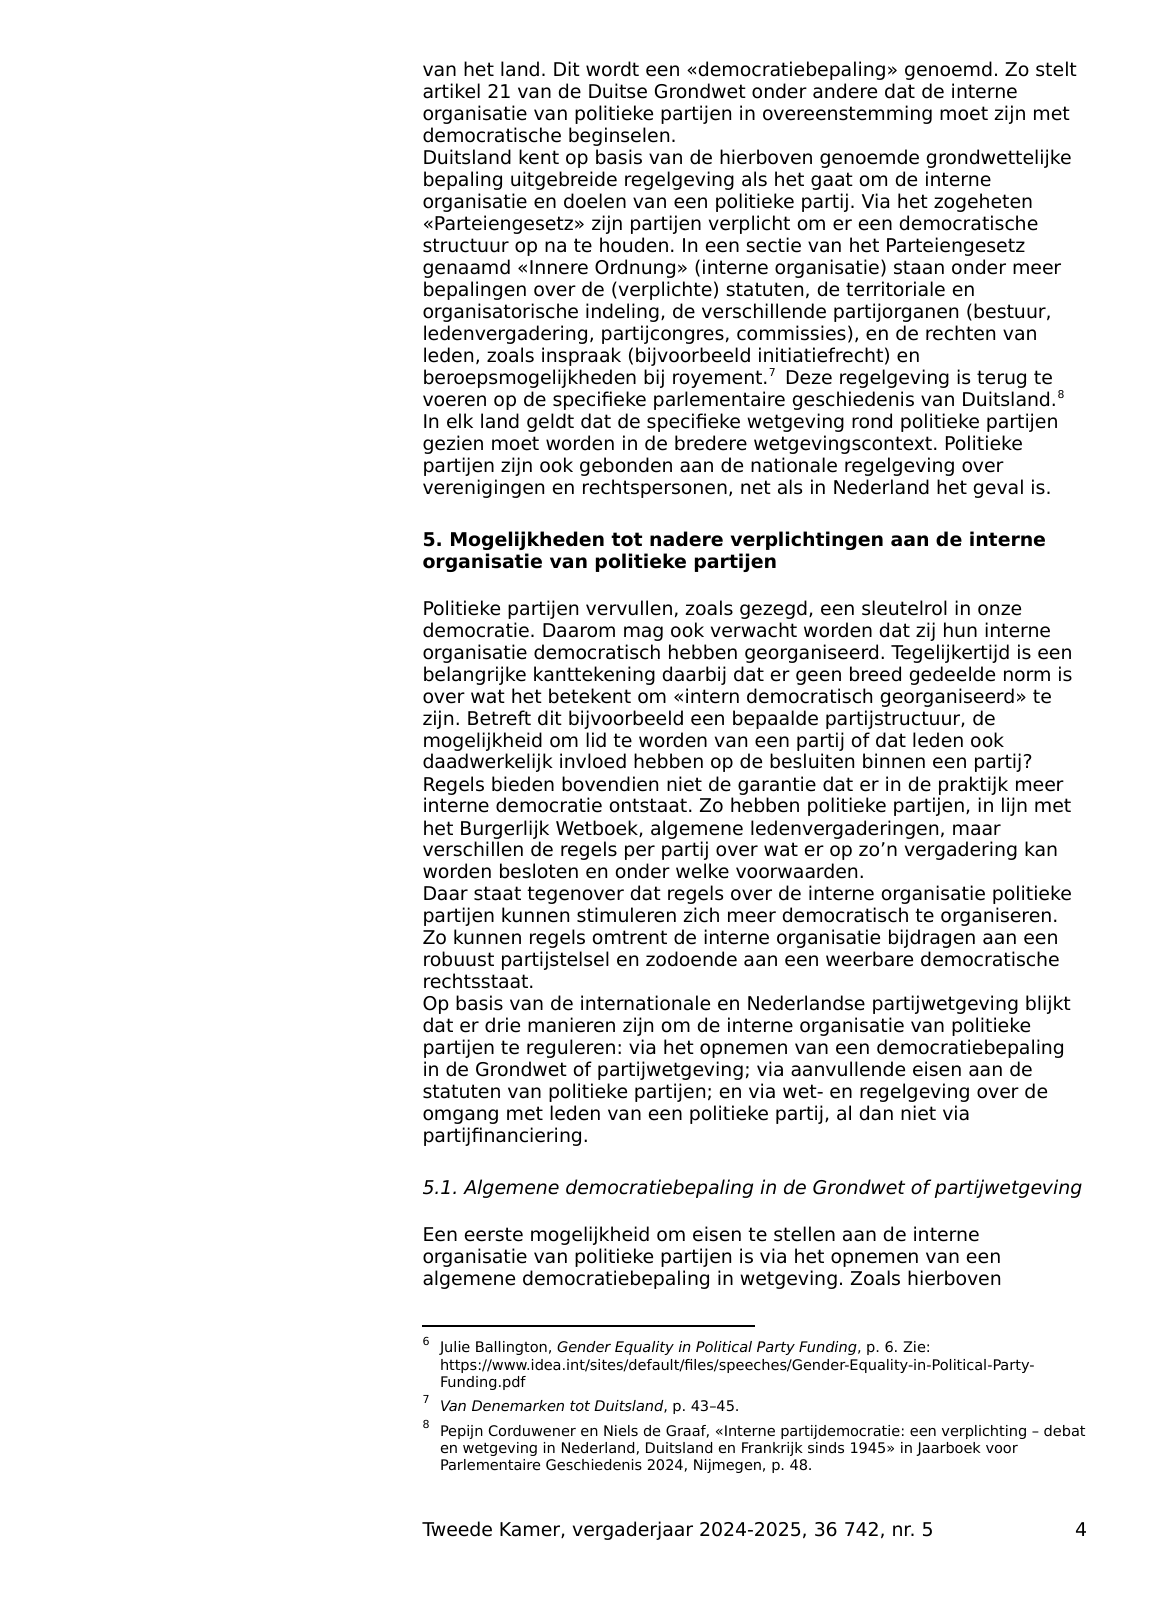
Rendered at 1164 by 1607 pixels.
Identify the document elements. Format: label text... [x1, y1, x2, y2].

text In elk land geldt dat de specifieke wetgeving rond politieke partijen gezien moet worden in de bredere wetgevingscontext. Politieke partijen zijn ook gebonden aan de nationale regelgeving over verenigingen en rechtspersonen, net als in Nederland het geval is. [422, 411, 1087, 499]
text Op basis van de internationale en Nederlandse partijwetgeving blijkt dat er drie manieren zijn om de interne organisatie van politieke partijen te reguleren: via het opnemen van een democratiebepaling in de Grondwet of partijwetgeving; via aanvullende eisen aan de statuten van politieke partijen; en via wet- en regelgeving over de omgang met leden van een politieke partij, al dan niet via partijfinanciering. [422, 993, 1087, 1147]
text Van Denemarken tot Duitsland, p. 43–45. [422, 1393, 1087, 1416]
text Pepijn Corduwener en Niels de Graaf, «Interne partijdemocratie: een verplichting – debat en wetgeving in Nederland, Duitsland en Frankrijk sinds 1945» in Jaarboek voor Parlementaire Geschiedenis 2024, Nijmegen, p. 48. [422, 1418, 1087, 1474]
text Een eerste mogelijkheid om eisen te stellen aan de interne organisatie van politieke partijen is via het opnemen van een algemene democratiebepaling in wetgeving. Zoals hierboven [422, 1224, 1087, 1290]
subtitle 5.1. Algemene democratiebepaling in de Grondwet of partijwetgeving [422, 1177, 1087, 1199]
text Politieke partijen vervullen, zoals gezegd, een sleutelrol in onze democratie. Daarom mag ook verwacht worden dat zij hun interne organisatie democratisch hebben georganiseerd. Tegelijkertijd is een belangrijke kanttekening daarbij dat er geen breed gedeelde norm is over wat het betekent om «intern democratisch georganiseerd» te zijn. Betreft dit bijvoorbeeld een bepaalde partijstructuur, de mogelijkheid om lid te worden van een partij of dat leden ook daadwerkelijk invloed hebben op de besluiten binnen een partij? Regels bieden bovendien niet de garantie dat er in de praktijk meer interne democratie ontstaat. Zo hebben politieke partijen, in lijn met het Burgerlijk Wetboek, algemene ledenvergaderingen, maar verschillen de regels per partij over wat er op zo’n vergadering kan worden besloten en onder welke voorwaarden. [422, 598, 1087, 883]
text Julie Ballington, Gender Equality in Political Party Funding, p. 6. Zie: https://www.idea.int/sites/default/files/speeches/Gender-Equality-in-Political-Party-Funding.pdf [422, 1335, 1087, 1391]
subtitle 5. Mogelijkheden tot nadere verplichtingen aan de interne organisatie van politieke partijen [422, 529, 1087, 573]
text Daar staat tegenover dat regels over de interne organisatie politieke partijen kunnen stimuleren zich meer democratisch te organiseren. Zo kunnen regels omtrent de interne organisatie bijdragen aan een robuust partijstelsel en zodoende aan een weerbare democratische rechtsstaat. [422, 883, 1087, 993]
text Duitsland kent op basis van de hierboven genoemde grondwettelijke bepaling uitgebreide regelgeving als het gaat om de interne organisatie en doelen van een politieke partij. Via het zogeheten «Parteiengesetz» zijn partijen verplicht om er een democratische structuur op na te houden. In een sectie van het Parteiengesetz genaamd «Innere Ordnung» (interne organisatie) staan onder meer bepalingen over de (verplichte) statuten, de territoriale en organisatorische indeling, de verschillende partijorganen (bestuur, ledenvergadering, partijcongres, commissies), en de rechten van leden, zoals inspraak (bijvoorbeeld initiatiefrecht) en beroepsmogelijkheden bij royement. Deze regelgeving is terug te voeren op de specifieke parlementaire geschiedenis van Duitsland. [422, 147, 1087, 411]
text van het land. Dit wordt een «democratiebepaling» genoemd. Zo stelt artikel 21 van de Duitse Grondwet onder andere dat de interne organisatie van politieke partijen in overeenstemming moet zijn met democratische beginselen. [422, 59, 1087, 147]
